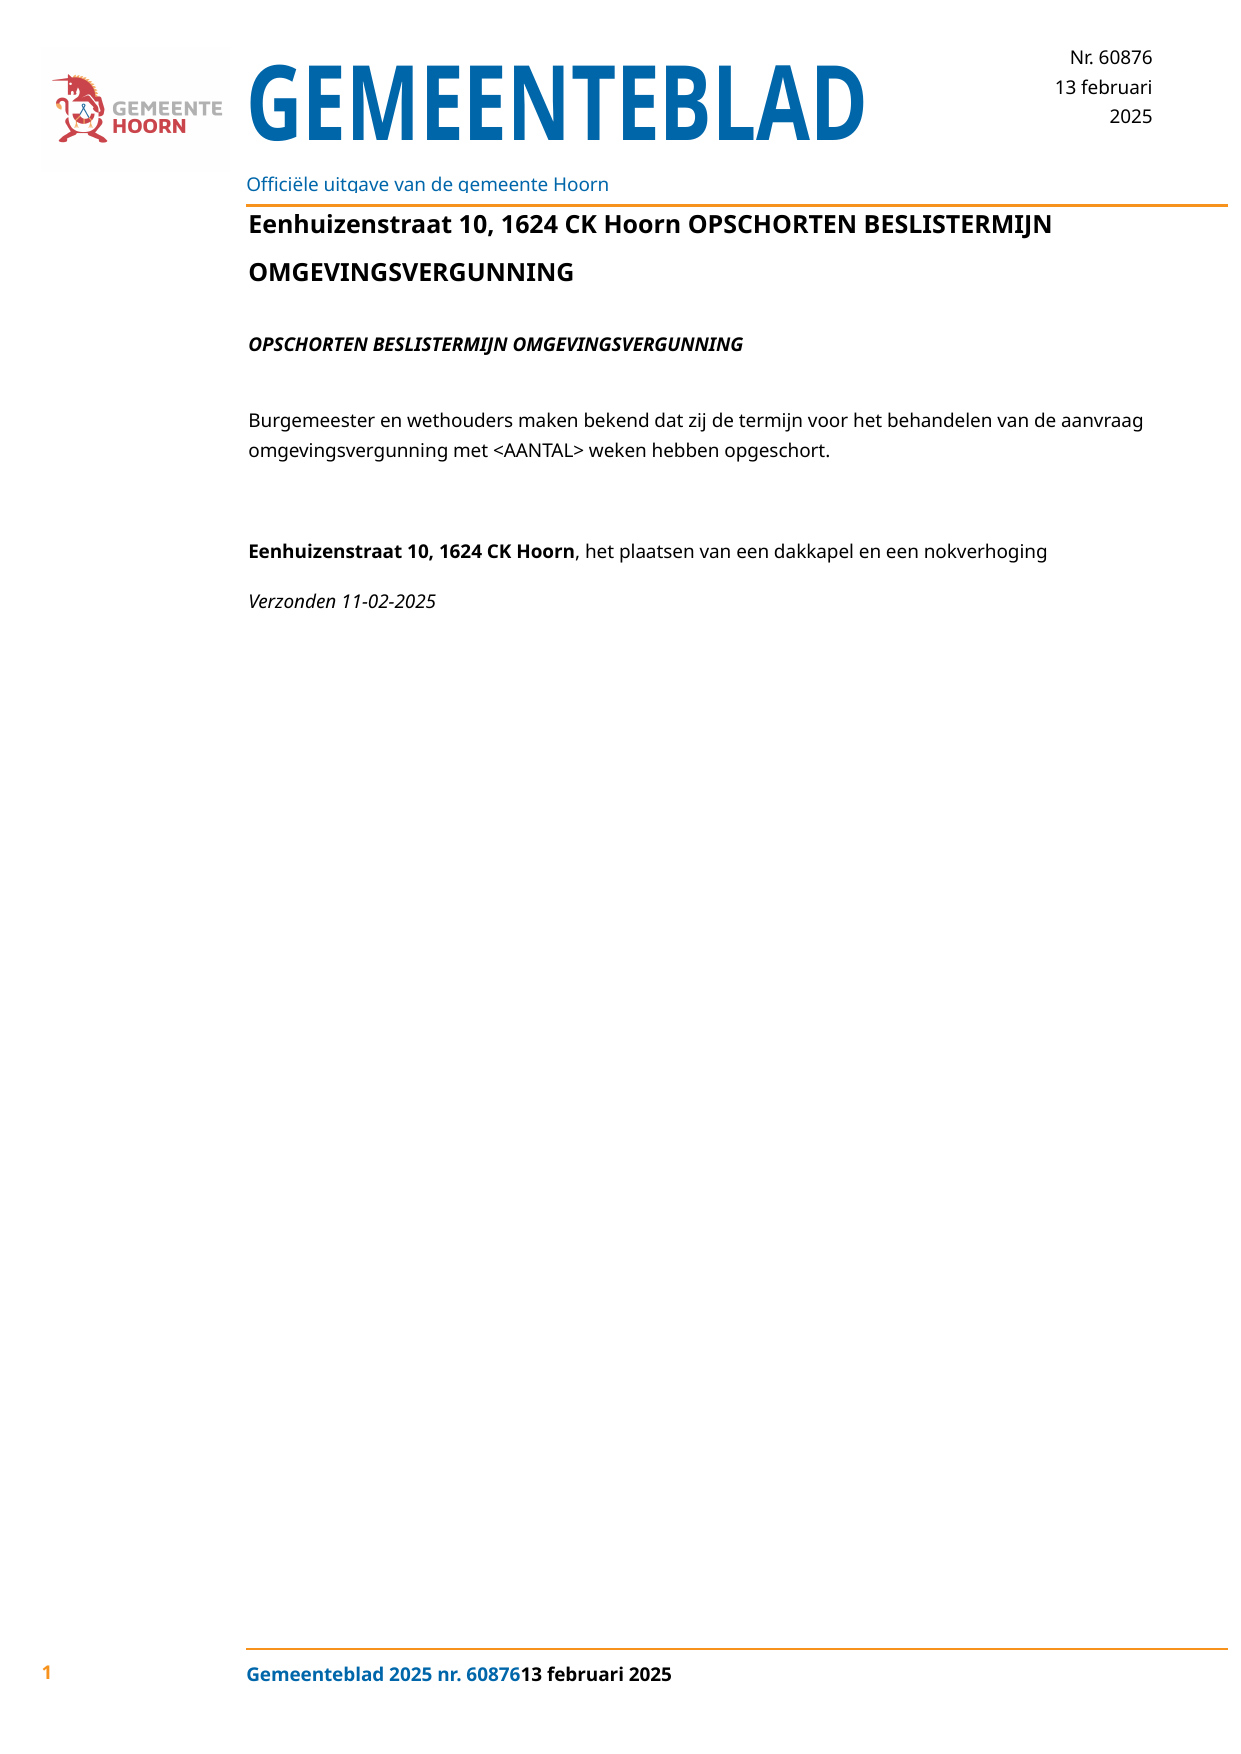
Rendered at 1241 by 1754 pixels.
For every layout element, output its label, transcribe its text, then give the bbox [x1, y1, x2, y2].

text Burgemeester en wethouders maken bekend dat zij de termijn voor het behandelen van de aanvraag omgevingsvergunning met <AANTAL> weken hebben opgeschort. [248, 408, 1152, 463]
picture [41, 47, 231, 172]
text Verzonden 11-02-2025 [248, 588, 1152, 614]
text OPSCHORTEN BESLISTERMIJN OMGEVINGSVERGUNNING [248, 331, 1152, 357]
text Eenhuizenstraat 10, 1624 CK Hoorn, het plaatsen van een dakkapel en een nokverhoging [248, 538, 1152, 564]
text Eenhuizenstraat 10, 1624 CK Hoorn OPSCHORTEN BESLISTERMIJN OMGEVINGSVERGUNNING [248, 207, 1152, 288]
